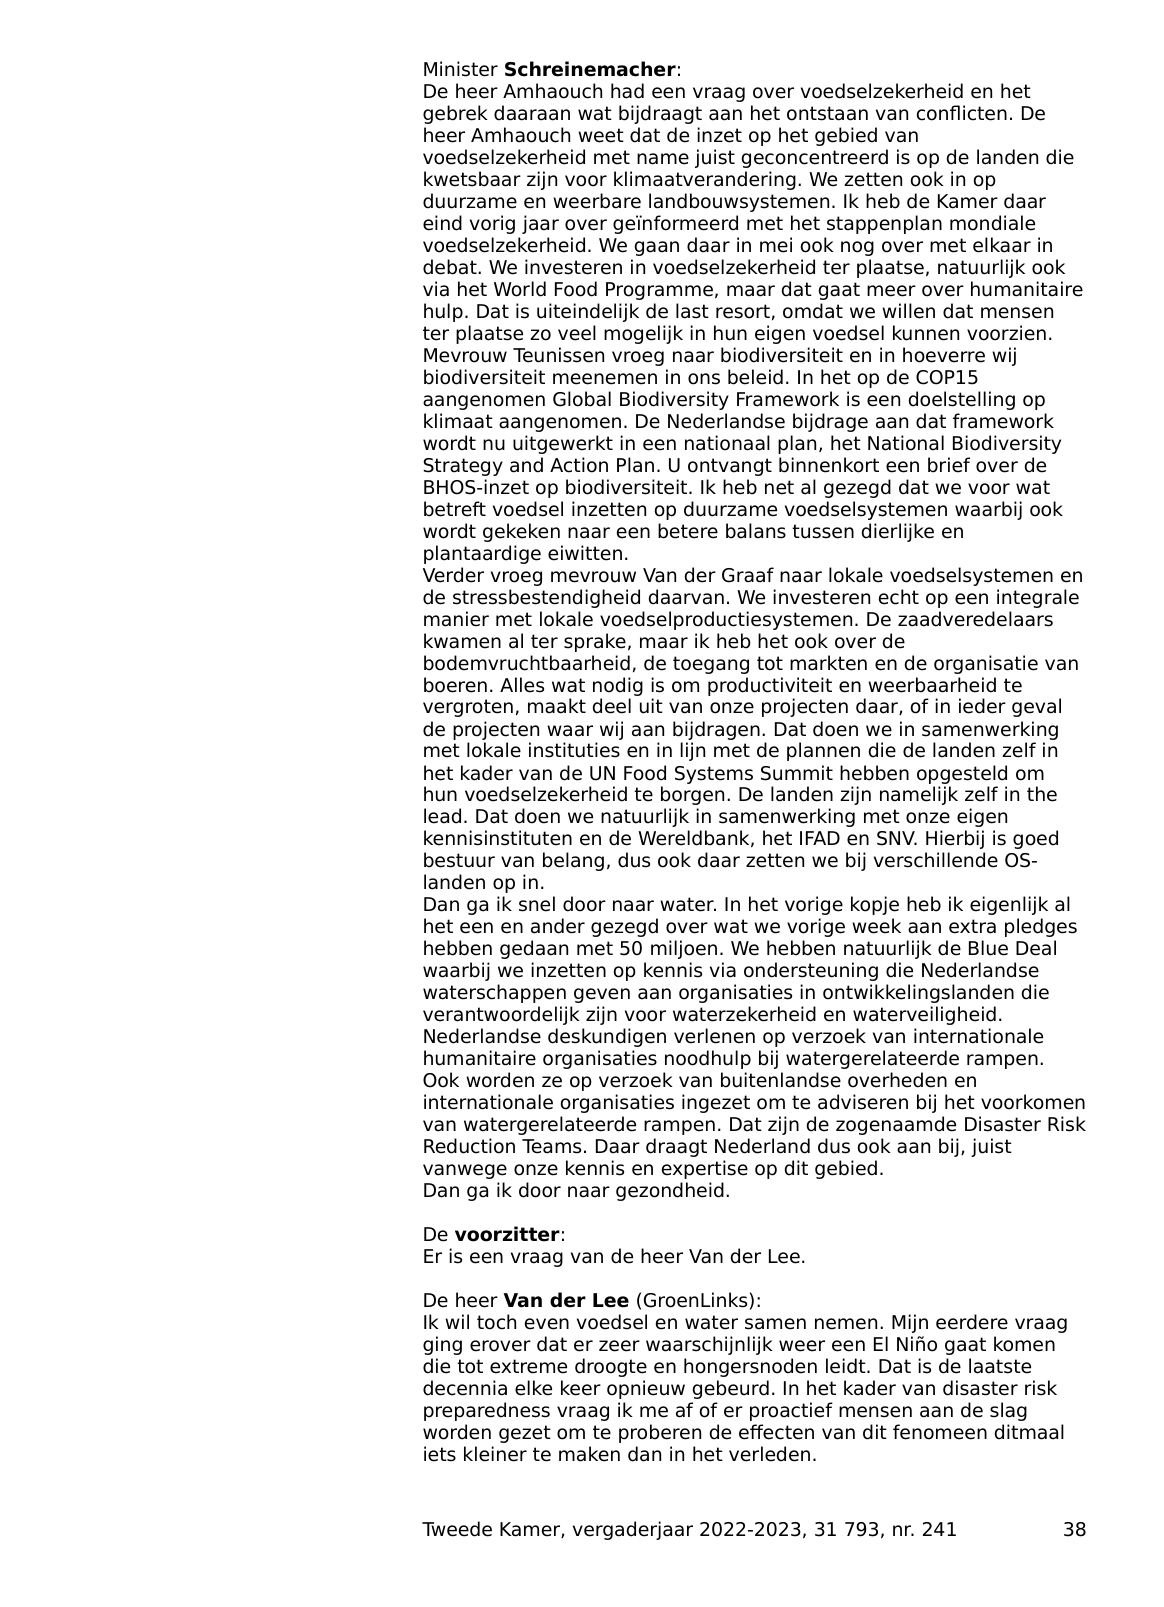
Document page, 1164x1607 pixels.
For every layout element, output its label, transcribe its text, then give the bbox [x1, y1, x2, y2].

text Dan ga ik door naar gezondheid. [422, 1180, 1087, 1202]
text Minister Schreinemacher: [422, 59, 1087, 81]
text De heer Amhaouch had een vraag over voedselzekerheid en het gebrek daaraan wat bijdraagt aan het ontstaan van conflicten. De heer Amhaouch weet dat de inzet op het gebied van voedselzekerheid met name juist geconcentreerd is op de landen die kwetsbaar zijn voor klimaatverandering. We zetten ook in op duurzame en weerbare landbouwsystemen. Ik heb de Kamer daar eind vorig jaar over geïnformeerd met het stappenplan mondiale voedselzekerheid. We gaan daar in mei ook nog over met elkaar in debat. We investeren in voedselzekerheid ter plaatse, natuurlijk ook via het World Food Programme, maar dat gaat meer over humanitaire hulp. Dat is uiteindelijk de last resort, omdat we willen dat mensen ter plaatse zo veel mogelijk in hun eigen voedsel kunnen voorzien. [422, 81, 1087, 345]
text Mevrouw Teunissen vroeg naar biodiversiteit en in hoeverre wij biodiversiteit meenemen in ons beleid. In het op de COP15 aangenomen Global Biodiversity Framework is een doelstelling op klimaat aangenomen. De Nederlandse bijdrage aan dat framework wordt nu uitgewerkt in een nationaal plan, het National Biodiversity Strategy and Action Plan. U ontvangt binnenkort een brief over de BHOS-inzet op biodiversiteit. Ik heb net al gezegd dat we voor wat betreft voedsel inzetten op duurzame voedselsystemen waarbij ook wordt gekeken naar een betere balans tussen dierlijke en plantaardige eiwitten. [422, 345, 1087, 564]
text De voorzitter: [422, 1224, 1087, 1246]
text De heer Van der Lee (GroenLinks): [422, 1290, 1087, 1312]
text Er is een vraag van de heer Van der Lee. [422, 1246, 1087, 1268]
text Verder vroeg mevrouw Van der Graaf naar lokale voedselsystemen en de stressbestendigheid daarvan. We investeren echt op een integrale manier met lokale voedselproductiesystemen. De zaadveredelaars kwamen al ter sprake, maar ik heb het ook over de bodemvruchtbaarheid, de toegang tot markten en de organisatie van boeren. Alles wat nodig is om productiviteit en weerbaarheid te vergroten, maakt deel uit van onze projecten daar, of in ieder geval de projecten waar wij aan bijdragen. Dat doen we in samenwerking met lokale instituties en in lijn met de plannen die de landen zelf in het kader van de UN Food Systems Summit hebben opgesteld om hun voedselzekerheid te borgen. De landen zijn namelijk zelf in the lead. Dat doen we natuurlijk in samenwerking met onze eigen kennisinstituten en de Wereldbank, het IFAD en SNV. Hierbij is goed bestuur van belang, dus ook daar zetten we bij verschillende OS-landen op in. [422, 564, 1087, 894]
text Dan ga ik snel door naar water. In het vorige kopje heb ik eigenlijk al het een en ander gezegd over wat we vorige week aan extra pledges hebben gedaan met 50 miljoen. We hebben natuurlijk de Blue Deal waarbij we inzetten op kennis via ondersteuning die Nederlandse waterschappen geven aan organisaties in ontwikkelingslanden die verantwoordelijk zijn voor waterzekerheid en waterveiligheid. Nederlandse deskundigen verlenen op verzoek van internationale humanitaire organisaties noodhulp bij watergerelateerde rampen. Ook worden ze op verzoek van buitenlandse overheden en internationale organisaties ingezet om te adviseren bij het voorkomen van watergerelateerde rampen. Dat zijn de zogenaamde Disaster Risk Reduction Teams. Daar draagt Nederland dus ook aan bij, juist vanwege onze kennis en expertise op dit gebied. [422, 894, 1087, 1180]
text Ik wil toch even voedsel en water samen nemen. Mijn eerdere vraag ging erover dat er zeer waarschijnlijk weer een El Niño gaat komen die tot extreme droogte en hongersnoden leidt. Dat is de laatste decennia elke keer opnieuw gebeurd. In het kader van disaster risk preparedness vraag ik me af of er proactief mensen aan de slag worden gezet om te proberen de effecten van dit fenomeen ditmaal iets kleiner te maken dan in het verleden. [422, 1312, 1087, 1466]
